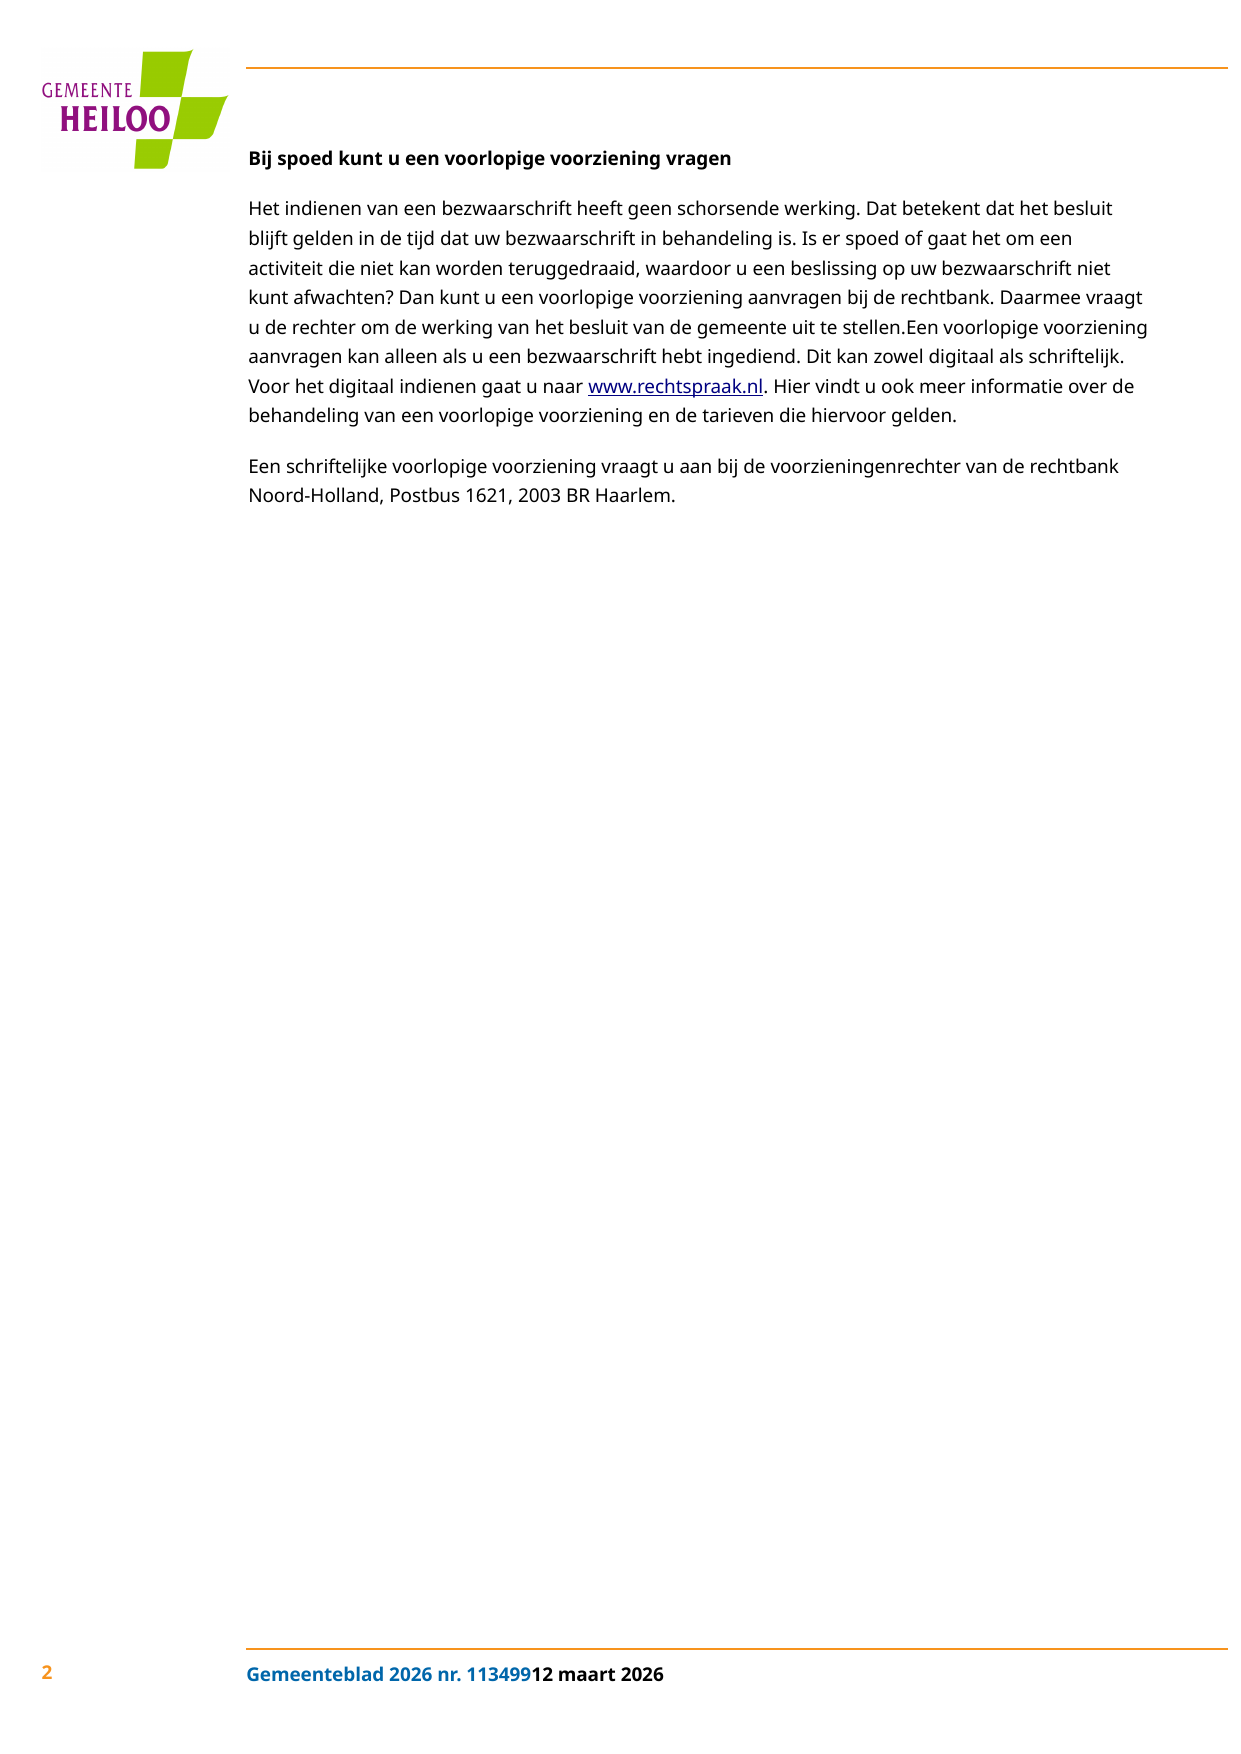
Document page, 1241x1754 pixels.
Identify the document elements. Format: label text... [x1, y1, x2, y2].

text Bij spoed kunt u een voorlopige voorziening vragen [248, 145, 1152, 171]
text Het indienen van een bezwaarschrift heeft geen schorsende werking. Dat betekent dat het besluit blijft gelden in de tijd dat uw bezwaarschrift in behandeling is. Is er spoed of gaat het om een activiteit die niet kan worden teruggedraaid, waardoor u een beslissing op uw bezwaarschrift niet kunt afwachten? Dan kunt u een voorlopige voorziening aanvragen bij de rechtbank. Daarmee vraagt u de rechter om de werking van het besluit van de gemeente uit te stellen.Een voorlopige voorziening aanvragen kan alleen als u een bezwaarschrift hebt ingediend. Dit kan zowel digitaal als schriftelijk. Voor het digitaal indienen gaat u naar www.rechtspraak.nl. Hier vindt u ook meer informatie over de behandeling van een voorlopige voorziening en de tarieven die hiervoor gelden. [248, 196, 1152, 428]
text Een schriftelijke voorlopige voorziening vraagt u aan bij de voorzieningenrechter van de rechtbank Noord-Holland, Postbus 1621, 2003 BR Haarlem. [248, 453, 1152, 508]
picture [41, 47, 231, 172]
